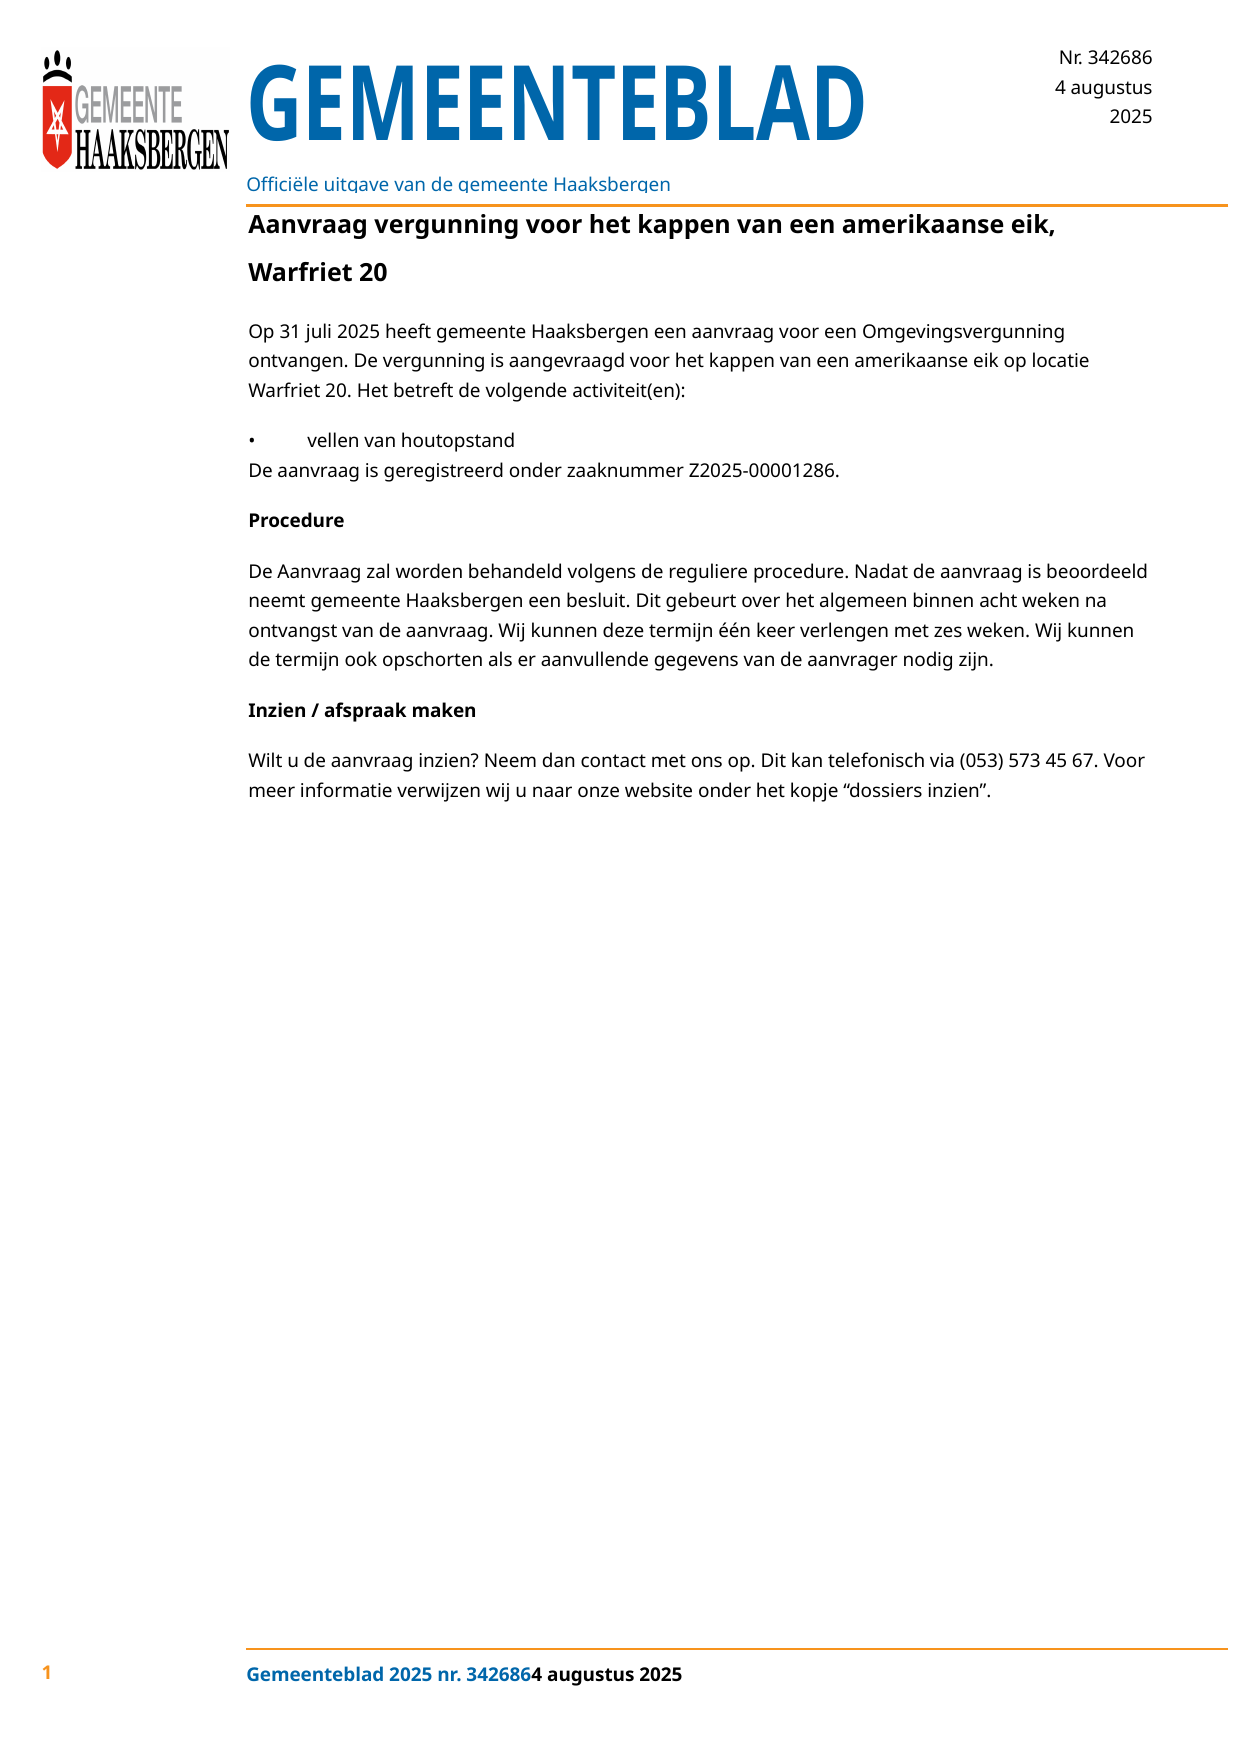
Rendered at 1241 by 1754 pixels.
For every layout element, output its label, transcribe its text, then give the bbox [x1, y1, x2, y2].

text De Aanvraag zal worden behandeld volgens de reguliere procedure. Nadat de aanvraag is beoordeeld neemt gemeente Haaksbergen een besluit. Dit gebeurt over het algemeen binnen acht weken na ontvangst van de aanvraag. Wij kunnen deze termijn één keer verlengen met zes weken. Wij kunnen de termijn ook opschorten als er aanvullende gegevens van de aanvrager nodig zijn. [248, 558, 1152, 672]
text Op 31 juli 2025 heeft gemeente Haaksbergen een aanvraag voor een Omgevingsvergunning ontvangen. De vergunning is aangevraagd voor het kappen van een amerikaanse eik op locatie Warfriet 20. Het betreft de volgende activiteit(en): [248, 318, 1152, 403]
text Wilt u de aanvraag inzien? Neem dan contact met ons op. Dit kan telefonisch via (053) 573 45 67. Voor meer informatie verwijzen wij u naar onze website onder het kopje “dossiers inzien”. [248, 747, 1152, 803]
text Inzien / afspraak maken [248, 697, 1152, 723]
picture [41, 47, 231, 172]
list vellen van houtopstand [248, 427, 1152, 453]
text Aanvraag vergunning voor het kappen van een amerikaanse eik, Warfriet 20 [248, 207, 1152, 288]
text Procedure [248, 507, 1152, 533]
text De aanvraag is geregistreerd onder zaaknummer Z2025-00001286. [248, 457, 1152, 483]
